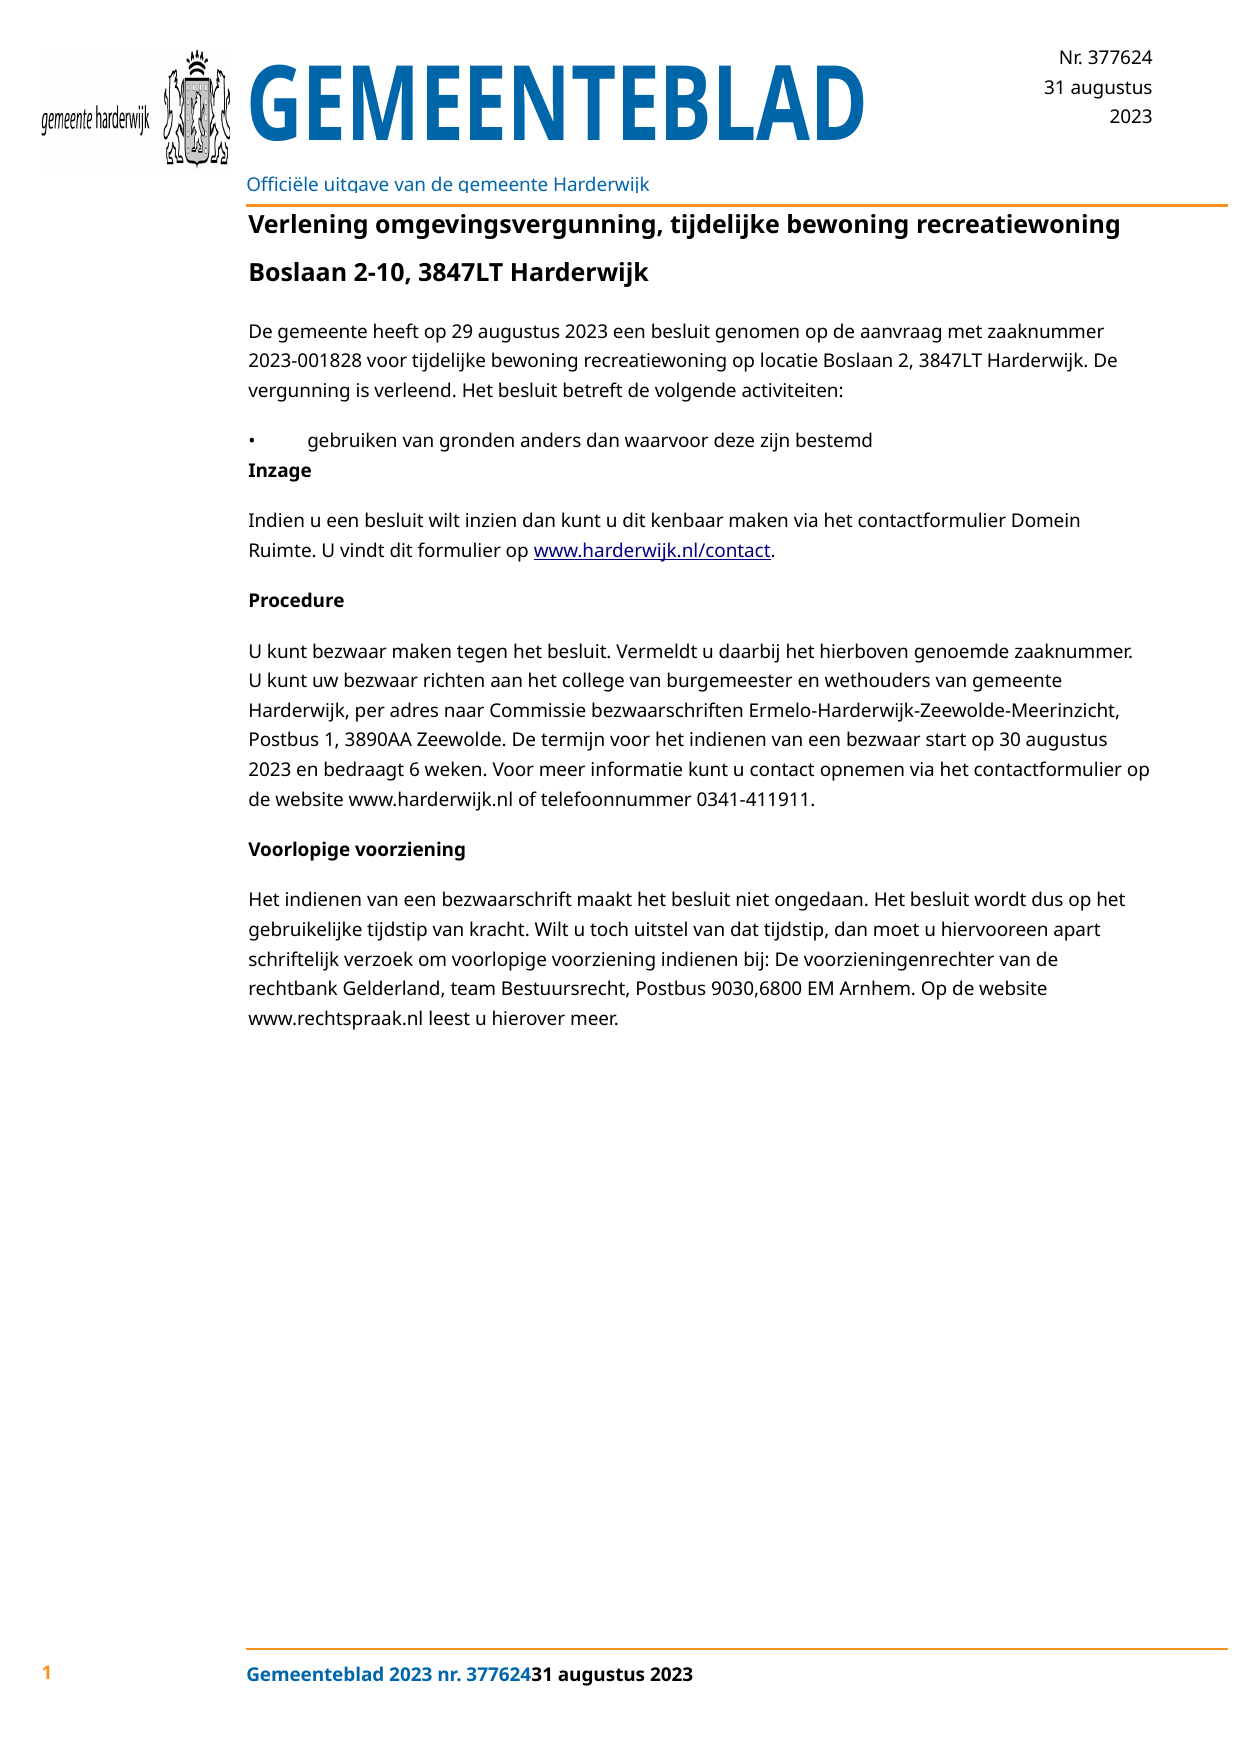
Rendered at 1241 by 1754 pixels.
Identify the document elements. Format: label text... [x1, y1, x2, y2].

text Het indienen van een bezwaarschrift maakt het besluit niet ongedaan. Het besluit wordt dus op het gebruikelijke tijdstip van kracht. Wilt u toch uitstel van dat tijdstip, dan moet u hiervooreen apart schriftelijk verzoek om voorlopige voorziening indienen bij: De voorzieningenrechter van de rechtbank Gelderland, team Bestuursrecht, Postbus 9030,6800 EM Arnhem. Op de website www.rechtspraak.nl leest u hierover meer. [248, 887, 1152, 1031]
text Procedure [248, 587, 1152, 613]
text Inzage [248, 457, 1152, 483]
text Voorlopige voorziening [248, 836, 1152, 862]
text Verlening omgevingsvergunning, tijdelijke bewoning recreatiewoning Boslaan 2-10, 3847LT Harderwijk [248, 207, 1152, 288]
text De gemeente heeft op 29 augustus 2023 een besluit genomen op de aanvraag met zaaknummer 2023-001828 voor tijdelijke bewoning recreatiewoning op locatie Boslaan 2, 3847LT Harderwijk. De vergunning is verleend. Het besluit betreft de volgende activiteiten: [248, 318, 1152, 403]
list gebruiken van gronden anders dan waarvoor deze zijn bestemd [248, 427, 1152, 453]
picture [41, 47, 231, 172]
text Indien u een besluit wilt inzien dan kunt u dit kenbaar maken via het contactformulier Domein Ruimte. U vindt dit formulier op www.harderwijk.nl/contact. [248, 507, 1152, 563]
text U kunt bezwaar maken tegen het besluit. Vermeldt u daarbij het hierboven genoemde zaaknummer. U kunt uw bezwaar richten aan het college van burgemeester en wethouders van gemeente Harderwijk, per adres naar Commissie bezwaarschriften Ermelo-Harderwijk-Zeewolde-Meerinzicht, Postbus 1, 3890AA Zeewolde. De termijn voor het indienen van een bezwaar start op 30 augustus 2023 en bedraagt 6 weken. Voor meer informatie kunt u contact opnemen via het contactformulier op de website www.harderwijk.nl of telefoonnummer 0341-411911. [248, 638, 1152, 812]
